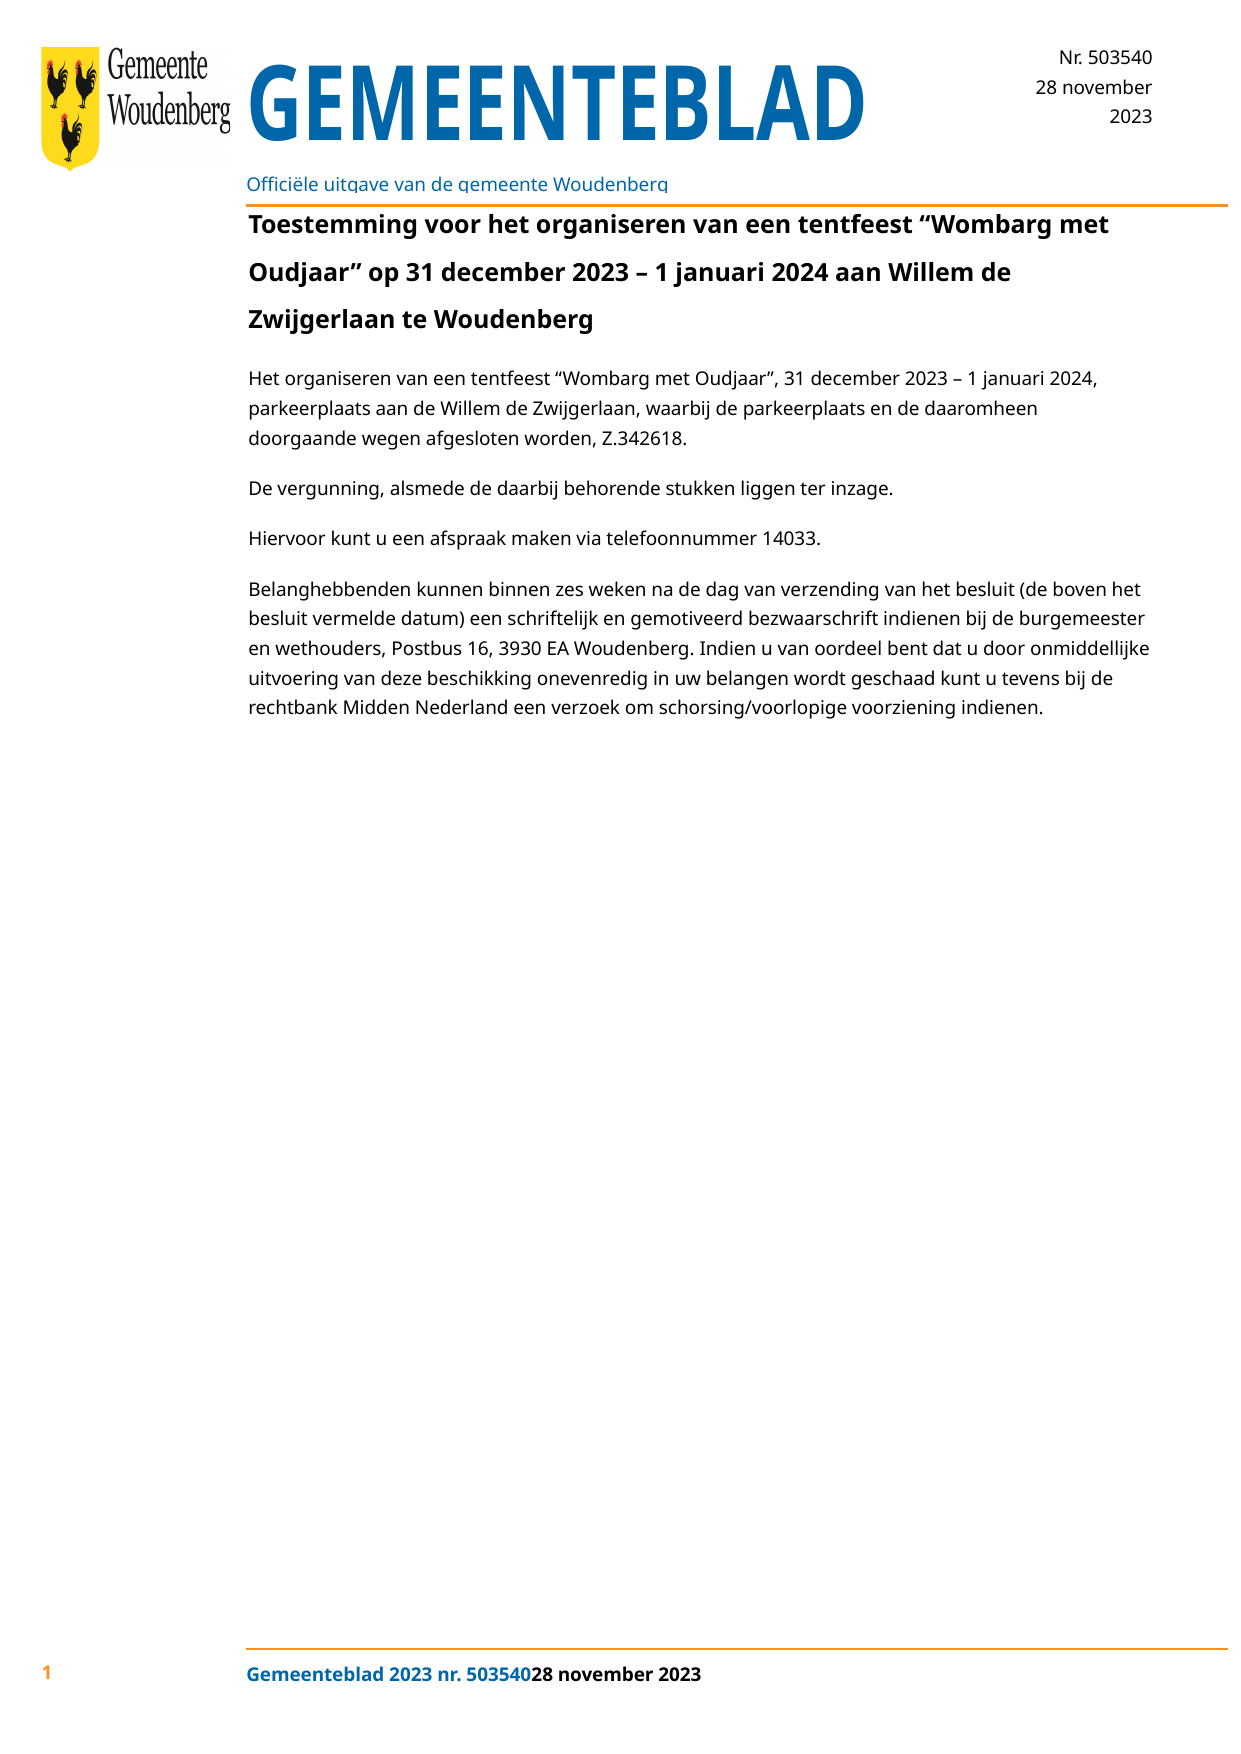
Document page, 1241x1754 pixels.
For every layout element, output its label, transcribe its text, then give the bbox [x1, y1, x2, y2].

text De vergunning, alsmede de daarbij behorende stukken liggen ter inzage. [248, 475, 1152, 501]
text Hiervoor kunt u een afspraak maken via telefoonnummer 14033. [248, 526, 1152, 551]
picture [41, 47, 231, 172]
text Belanghebbenden kunnen binnen zes weken na de dag van verzending van het besluit (de boven het besluit vermelde datum) een schriftelijk en gemotiveerd bezwaarschrift indienen bij de burgemeester en wethouders, Postbus 16, 3930 EA Woudenberg. Indien u van oordeel bent dat u door onmiddellijke uitvoering van deze beschikking onevenredig in uw belangen wordt geschaad kunt u tevens bij de rechtbank Midden Nederland een verzoek om schorsing/voorlopige voorziening indienen. [248, 576, 1152, 720]
text Toestemming voor het organiseren van een tentfeest “Wombarg met Oudjaar” op 31 december 2023 – 1 januari 2024 aan Willem de Zwijgerlaan te Woudenberg [248, 207, 1152, 336]
text Het organiseren van een tentfeest “Wombarg met Oudjaar”, 31 december 2023 – 1 januari 2024, parkeerplaats aan de Willem de Zwijgerlaan, waarbij de parkeerplaats en de daaromheen doorgaande wegen afgesloten worden, Z.342618. [248, 366, 1152, 450]
